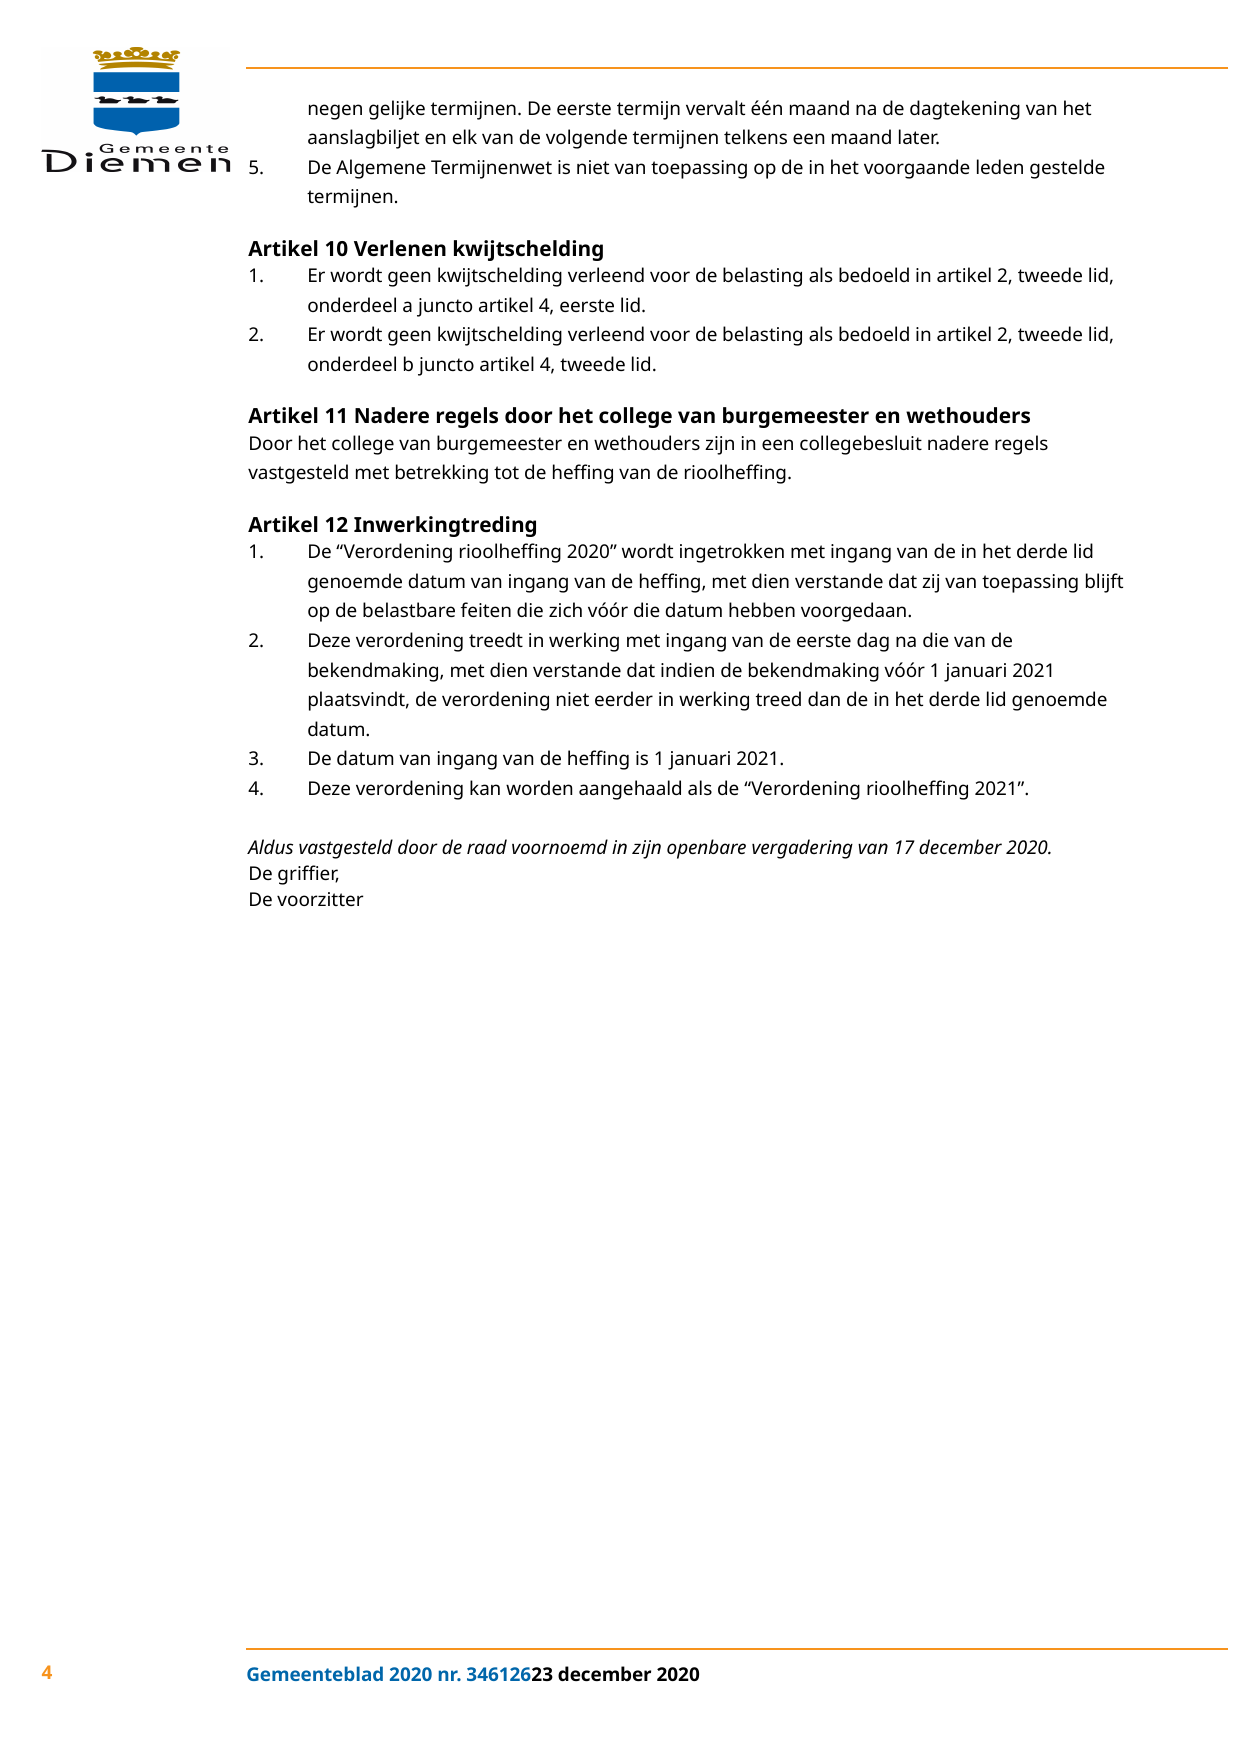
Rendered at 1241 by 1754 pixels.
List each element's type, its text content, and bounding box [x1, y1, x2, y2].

text Artikel 11 Nadere regels door het college van burgemeester en wethouders [248, 402, 1152, 430]
list De Algemene Termijnenwet is niet van toepassing op de in het voorgaande leden gestelde termijnen. [248, 154, 1152, 209]
list Deze verordening treedt in werking met ingang van de eerste dag na die van de bekendmaking, met dien verstande dat indien de bekendmaking vóór 1 januari 2021 plaatsvindt, de verordening niet eerder in werking treed dan de in het derde lid genoemde datum. [248, 627, 1152, 742]
picture [41, 47, 231, 172]
text Artikel 10 Verlenen kwijtschelding [248, 234, 1152, 262]
text Door het college van burgemeester en wethouders zijn in een collegebesluit nadere regels vastgesteld met betrekking tot de heffing van de rioolheffing. [248, 430, 1152, 485]
text Aldus vastgesteld door de raad voornoemd in zijn openbare vergadering van 17 december 2020. [248, 834, 1152, 860]
text De voorzitter [248, 886, 1152, 911]
list De datum van ingang van de heffing is 1 januari 2021. [248, 746, 1152, 771]
text Artikel 12 Inwerkingtreding [248, 510, 1152, 538]
list De “Verordening rioolheffing 2020” wordt ingetrokken met ingang van de in het derde lid genoemde datum van ingang van de heffing, met dien verstande dat zij van toepassing blijft op de belastbare feiten die zich vóór die datum hebben voorgedaan. [248, 538, 1152, 623]
text De griffier, [248, 860, 1152, 886]
list negen gelijke termijnen. De eerste termijn vervalt één maand na de dagtekening van het aanslagbiljet en elk van de volgende termijnen telkens een maand later. [248, 95, 1152, 150]
list Deze verordening kan worden aangehaald als de “Verordening rioolheffing 2021”. [248, 775, 1152, 801]
list Er wordt geen kwijtschelding verleend voor de belasting als bedoeld in artikel 2, tweede lid, onderdeel a juncto artikel 4, eerste lid. [248, 262, 1152, 318]
list Er wordt geen kwijtschelding verleend voor de belasting als bedoeld in artikel 2, tweede lid, onderdeel b juncto artikel 4, tweede lid. [248, 322, 1152, 377]
